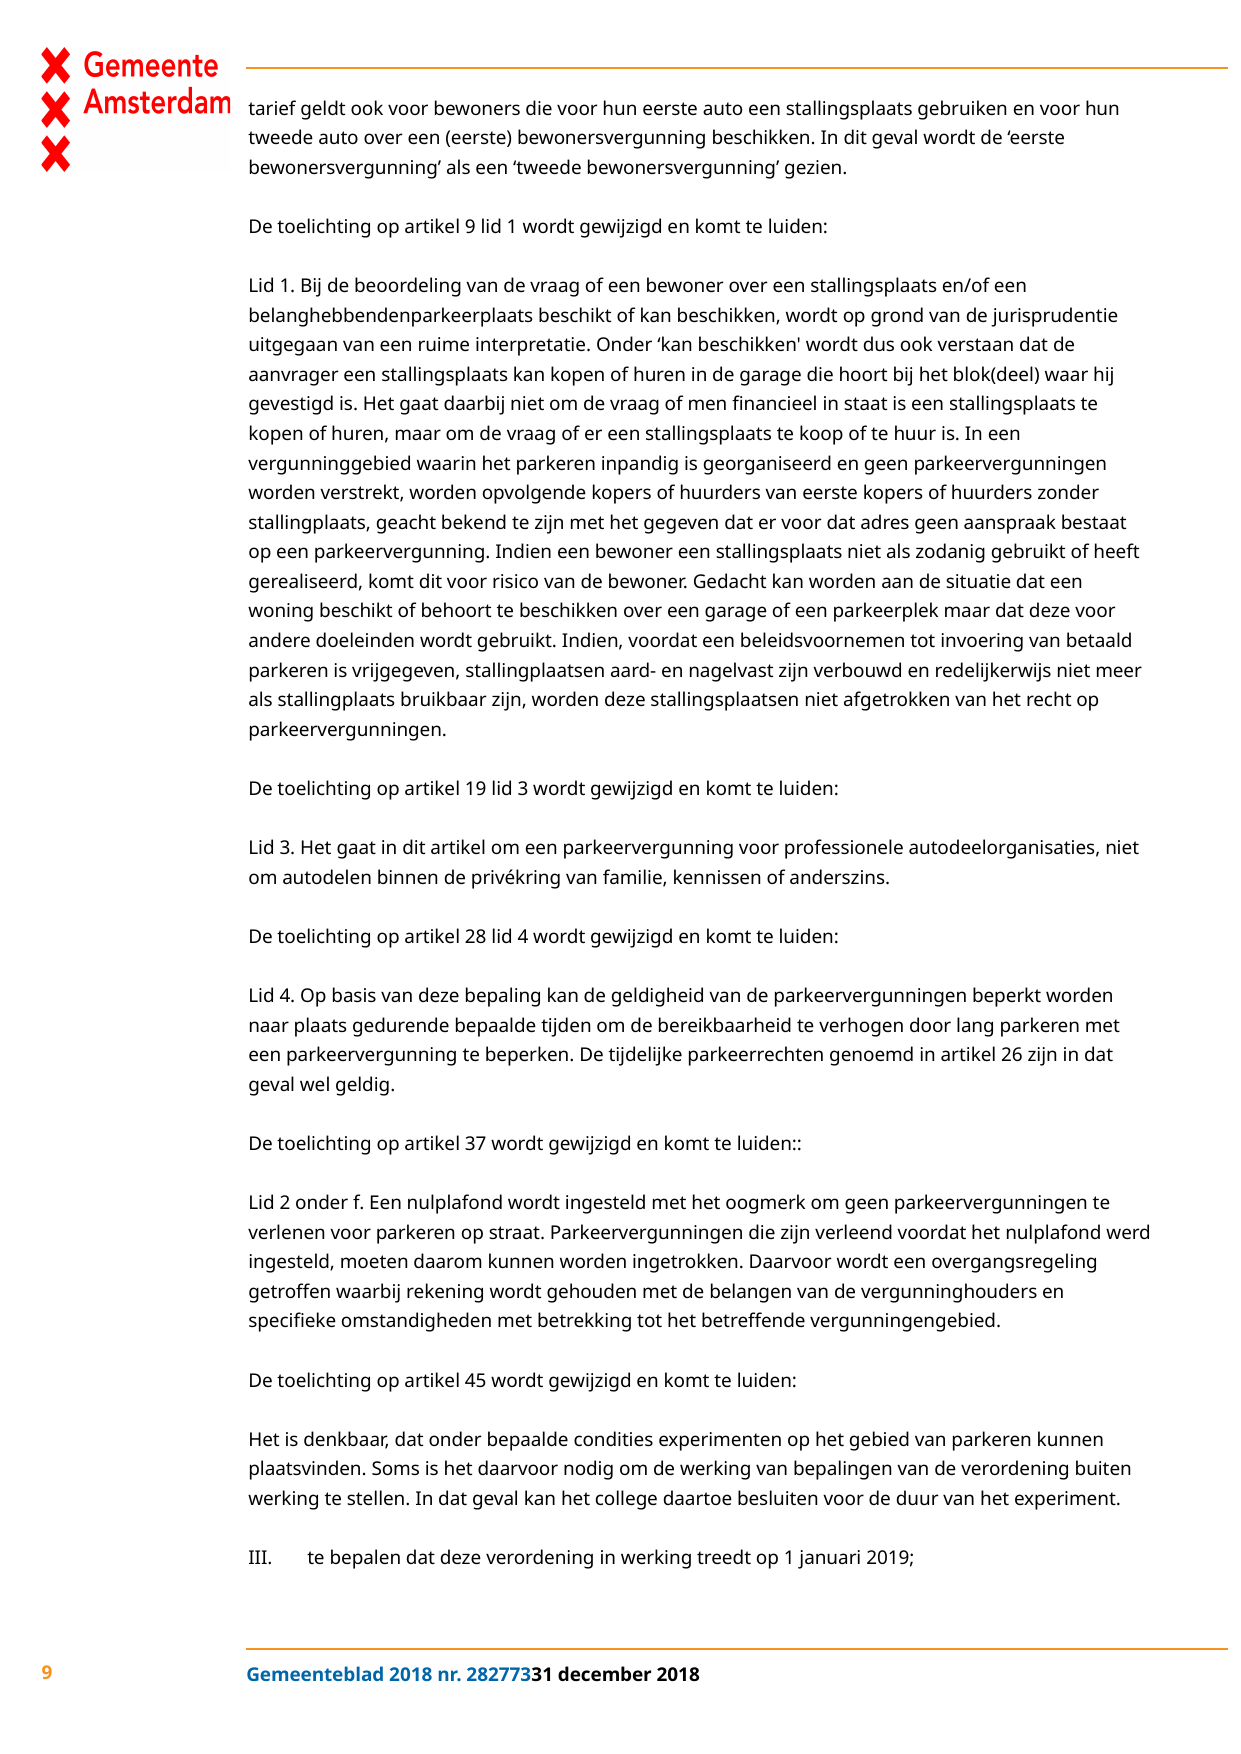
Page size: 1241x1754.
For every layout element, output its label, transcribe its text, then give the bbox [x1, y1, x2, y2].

list te bepalen dat deze verordening in werking treedt op 1 januari 2019; [248, 1544, 1152, 1570]
text Het is denkbaar, dat onder bepaalde condities experimenten op het gebied van parkeren kunnen plaatsvinden. Soms is het daarvoor nodig om de werking van bepalingen van de verordening buiten werking te stellen. In dat geval kan het college daartoe besluiten voor de duur van het experiment. [248, 1426, 1152, 1511]
text tarief geldt ook voor bewoners die voor hun eerste auto een stallingsplaats gebruiken en voor hun tweede auto over een (eerste) bewonersvergunning beschikken. In dit geval wordt de ‘eerste bewonersvergunning’ als een ‘tweede bewonersvergunning’ gezien. [248, 95, 1152, 180]
text De toelichting op artikel 37 wordt gewijzigd en komt te luiden:: [248, 1130, 1152, 1156]
text Lid 2 onder f. Een nulplafond wordt ingesteld met het oogmerk om geen parkeervergunningen te verlenen voor parkeren op straat. Parkeervergunningen die zijn verleend voordat het nulplafond werd ingesteld, moeten daarom kunnen worden ingetrokken. Daarvoor wordt een overgangsregeling getroffen waarbij rekening wordt gehouden met de belangen van de vergunninghouders en specifieke omstandigheden met betrekking tot het betreffende vergunningengebied. [248, 1189, 1152, 1333]
text De toelichting op artikel 45 wordt gewijzigd en komt te luiden: [248, 1367, 1152, 1393]
text De toelichting op artikel 28 lid 4 wordt gewijzigd en komt te luiden: [248, 923, 1152, 949]
text Lid 3. Het gaat in dit artikel om een parkeervergunning voor professionele autodeelorganisaties, niet om autodelen binnen de privékring van familie, kennissen of anderszins. [248, 834, 1152, 890]
picture [41, 47, 231, 172]
text Lid 4. Op basis van deze bepaling kan de geldigheid van de parkeervergunningen beperkt worden naar plaats gedurende bepaalde tijden om de bereikbaarheid te verhogen door lang parkeren met een parkeervergunning te beperken. De tijdelijke parkeerrechten genoemd in artikel 26 zijn in dat geval wel geldig. [248, 982, 1152, 1097]
text De toelichting op artikel 19 lid 3 wordt gewijzigd en komt te luiden: [248, 775, 1152, 801]
text Lid 1. Bij de beoordeling van de vraag of een bewoner over een stallingsplaats en/of een belanghebbendenparkeerplaats beschikt of kan beschikken, wordt op grond van de jurisprudentie uitgegaan van een ruime interpretatie. Onder ‘kan beschikken' wordt dus ook verstaan dat de aanvrager een stallingsplaats kan kopen of huren in de garage die hoort bij het blok(deel) waar hij gevestigd is. Het gaat daarbij niet om de vraag of men financieel in staat is een stallingsplaats te kopen of huren, maar om de vraag of er een stallingsplaats te koop of te huur is. In een vergunninggebied waarin het parkeren inpandig is georganiseerd en geen parkeervergunningen worden verstrekt, worden opvolgende kopers of huurders van eerste kopers of huurders zonder stallingplaats, geacht bekend te zijn met het gegeven dat er voor dat adres geen aanspraak bestaat op een parkeervergunning. Indien een bewoner een stallingsplaats niet als zodanig gebruikt of heeft gerealiseerd, komt dit voor risico van de bewoner. Gedacht kan worden aan de situatie dat een woning beschikt of behoort te beschikken over een garage of een parkeerplek maar dat deze voor andere doeleinden wordt gebruikt. Indien, voordat een beleidsvoornemen tot invoering van betaald parkeren is vrijgegeven, stallingplaatsen aard- en nagelvast zijn verbouwd en redelijkerwijs niet meer als stallingplaats bruikbaar zijn, worden deze stallingsplaatsen niet afgetrokken van het recht op parkeervergunningen. [248, 272, 1152, 742]
text De toelichting op artikel 9 lid 1 wordt gewijzigd en komt te luiden: [248, 213, 1152, 239]
